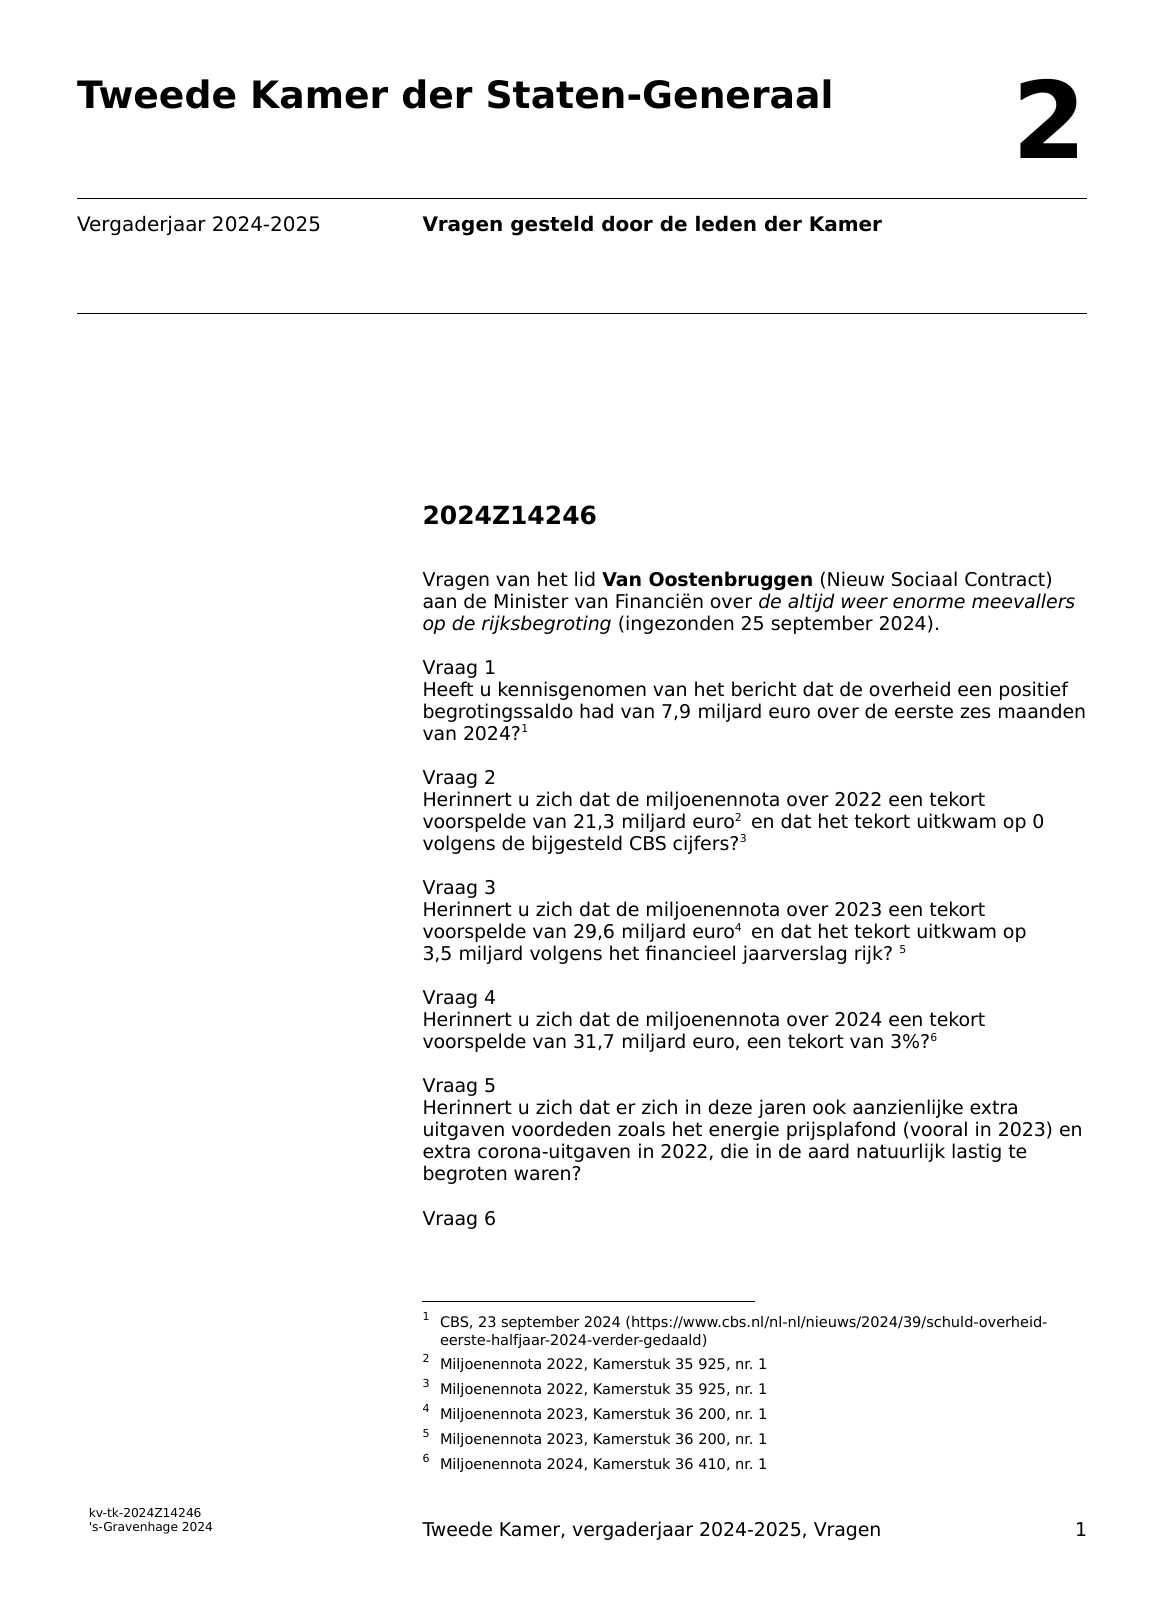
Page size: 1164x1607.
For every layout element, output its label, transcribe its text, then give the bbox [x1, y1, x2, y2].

text Herinnert u zich dat de miljoenennota over 2022 een tekort voorspelde van 21,3 miljard euro en dat het tekort uitkwam op 0 volgens de bijgesteld CBS cijfers? [422, 789, 1087, 855]
text Vraag 3 [422, 877, 1087, 899]
text 2024Z14246 [422, 501, 1087, 531]
text Vraag 2 [422, 767, 1087, 789]
text Herinnert u zich dat de miljoenennota over 2024 een tekort voorspelde van 31,7 miljard euro, een tekort van 3%? [422, 1009, 1087, 1053]
text Miljoenennota 2022, Kamerstuk 35 925, nr. 1 [422, 1352, 1087, 1374]
table_cell Vragen gesteld door de leden der Kamer [422, 199, 1087, 313]
text 's-Gravenhage 2024 [88, 1520, 323, 1534]
text Vraag 5 [422, 1075, 1087, 1097]
table_cell Vergaderjaar 2024-2025 [77, 199, 422, 313]
text Miljoenennota 2023, Kamerstuk 36 200, nr. 1 [422, 1427, 1087, 1449]
text Vraag 6 [422, 1207, 1087, 1229]
text Miljoenennota 2024, Kamerstuk 36 410, nr. 1 [422, 1452, 1087, 1474]
text Vraag 4 [422, 987, 1087, 1009]
text Herinnert u zich dat de miljoenennota over 2023 een tekort voorspelde van 29,6 miljard euro en dat het tekort uitkwam op 3,5 miljard volgens het financieel jaarverslag rijk? [422, 899, 1087, 965]
text Heeft u kennisgenomen van het bericht dat de overheid een positief begrotingssaldo had van 7,9 miljard euro over de eerste zes maanden van 2024? [422, 679, 1087, 745]
text Miljoenennota 2022, Kamerstuk 35 925, nr. 1 [422, 1377, 1087, 1399]
table_header Tweede Kamer der Staten-Generaal [77, 59, 886, 198]
text Miljoenennota 2023, Kamerstuk 36 200, nr. 1 [422, 1402, 1087, 1424]
text CBS, 23 september 2024 (https://www.cbs.nl/nl-nl/nieuws/2024/39/schuld-overheid-eerste-halfjaar-2024-verder-gedaald) [422, 1310, 1087, 1349]
text Herinnert u zich dat er zich in deze jaren ook aanzienlijke extra uitgaven voordeden zoals het energie prijsplafond (vooral in 2023) en extra corona-uitgaven in 2022, die in de aard natuurlijk lastig te begroten waren? [422, 1097, 1087, 1185]
text kv-tk-2024Z14246 [88, 1506, 323, 1520]
table_header 2 [886, 59, 1087, 198]
text Vragen van het lid Van Oostenbruggen (Nieuw Sociaal Contract) aan de Minister van Financiën over de altijd weer enorme meevallers op de rijksbegroting (ingezonden 25 september 2024). [422, 569, 1087, 635]
text Vraag 1 [422, 657, 1087, 679]
